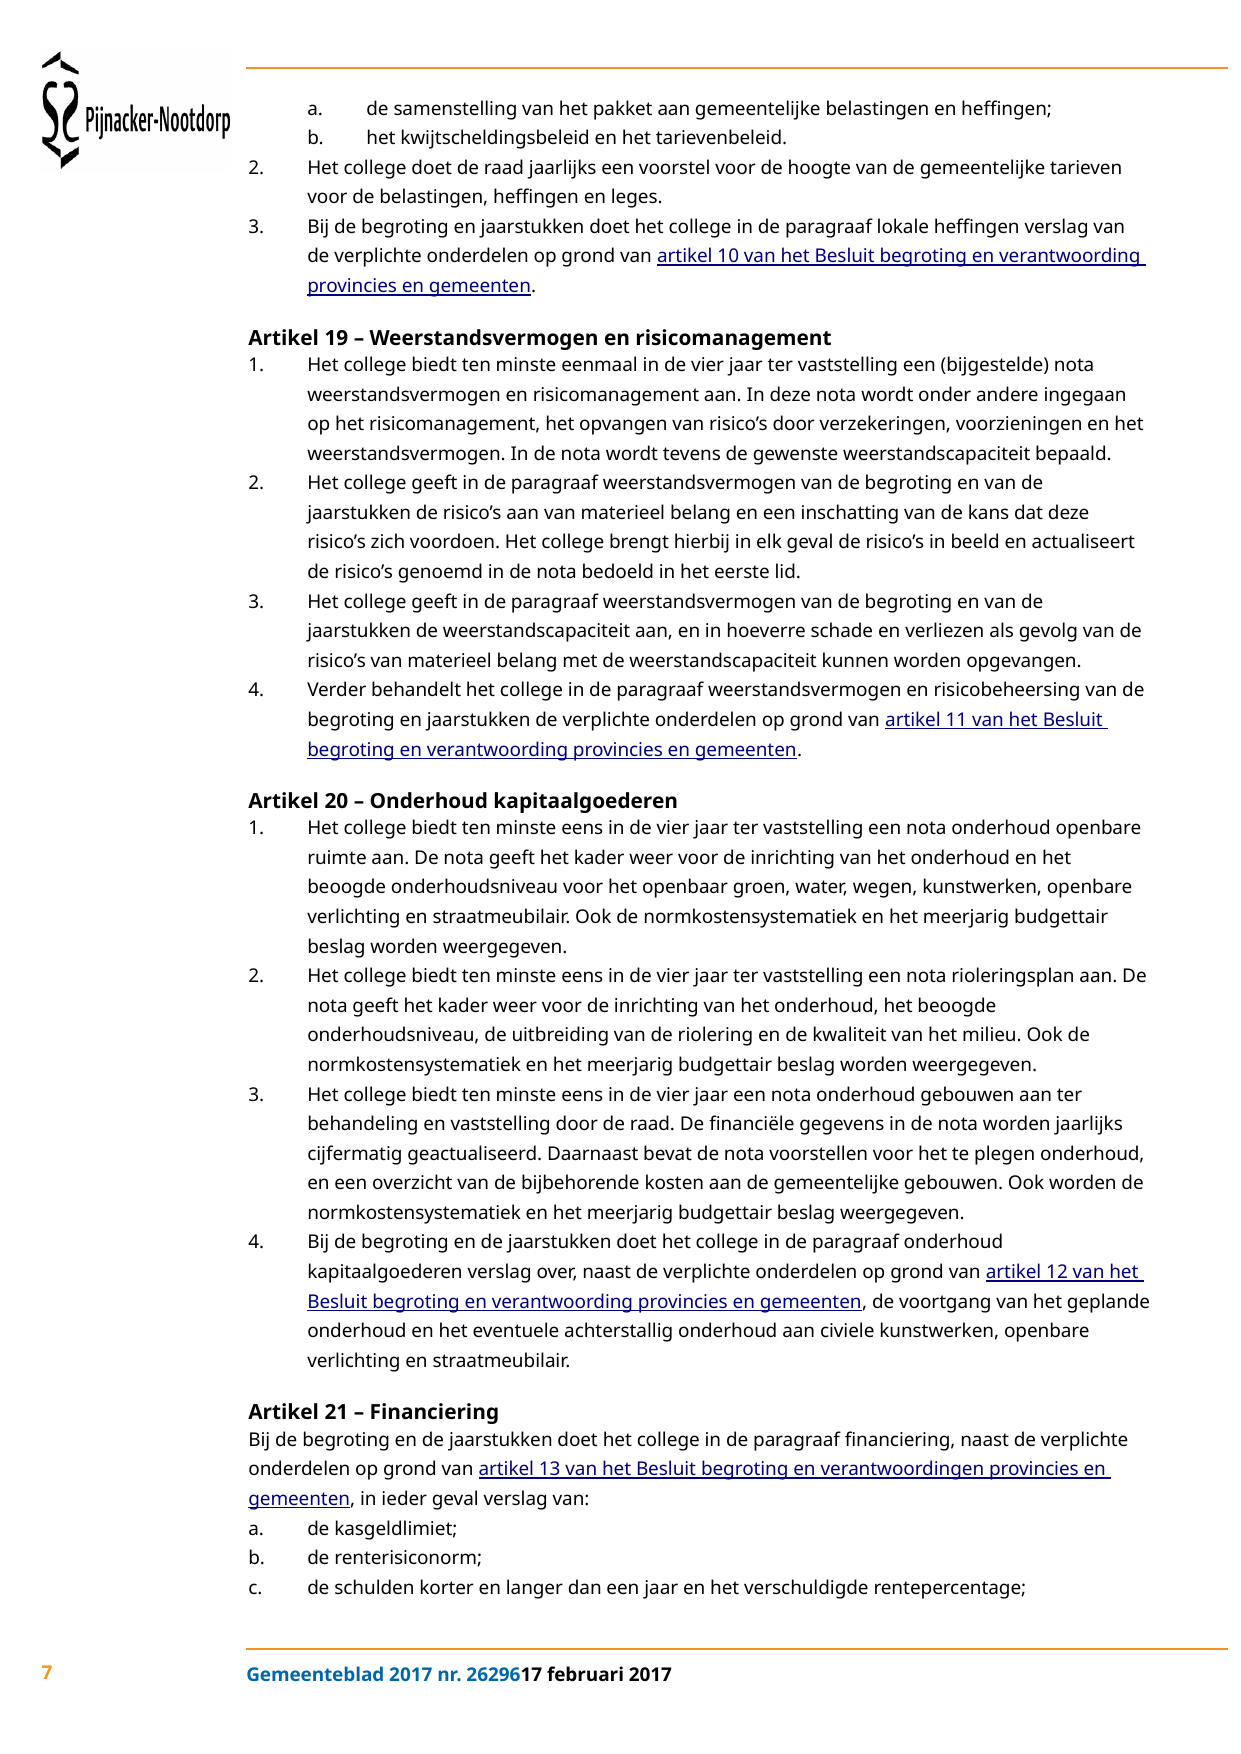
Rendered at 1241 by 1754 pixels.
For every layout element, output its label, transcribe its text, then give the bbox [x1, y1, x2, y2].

list Het college biedt ten minste eenmaal in de vier jaar ter vaststelling een (bijgestelde) nota weerstandsvermogen en risicomanagement aan. In deze nota wordt onder andere ingegaan op het risicomanagement, het opvangen van risico’s door verzekeringen, voorzieningen en het weerstandsvermogen. In de nota wordt tevens de gewenste weerstandscapaciteit bepaald. [248, 351, 1152, 466]
list Het college geeft in de paragraaf weerstandsvermogen van de begroting en van de jaarstukken de risico’s aan van materieel belang en een inschatting van de kans dat deze risico’s zich voordoen. Het college brengt hierbij in elk geval de risico’s in beeld en actualiseert de risico’s genoemd in de nota bedoeld in het eerste lid. [248, 469, 1152, 584]
list Verder behandelt het college in de paragraaf weerstandsvermogen en risicobeheersing van de begroting en jaarstukken de verplichte onderdelen op grond van artikel 11 van het Besluit begroting en verantwoording provincies en gemeenten. [248, 677, 1152, 761]
list Bij de begroting en de jaarstukken doet het college in de paragraaf onderhoud kapitaalgoederen verslag over, naast de verplichte onderdelen op grond van artikel 12 van het Besluit begroting en verantwoording provincies en gemeenten, de voortgang van het geplande onderhoud en het eventuele achterstallig onderhoud aan civiele kunstwerken, openbare verlichting en straatmeubilair. [248, 1229, 1152, 1373]
list Het college biedt ten minste eens in de vier jaar een nota onderhoud gebouwen aan ter behandeling en vaststelling door de raad. De financiële gegevens in de nota worden jaarlijks cijfermatig geactualiseerd. Daarnaast bevat de nota voorstellen voor het te plegen onderhoud, en een overzicht van de bijbehorende kosten aan de gemeentelijke gebouwen. Ook worden de normkostensystematiek en het meerjarig budgettair beslag weergegeven. [248, 1081, 1152, 1225]
picture [41, 47, 231, 172]
text Artikel 19 – Weerstandsvermogen en risicomanagement [248, 323, 1152, 351]
list de renterisiconorm; [248, 1544, 1152, 1570]
list Het college biedt ten minste eens in de vier jaar ter vaststelling een nota rioleringsplan aan. De nota geeft het kader weer voor de inrichting van het onderhoud, het beoogde onderhoudsniveau, de uitbreiding van de riolering en de kwaliteit van het milieu. Ook de normkostensystematiek en het meerjarig budgettair beslag worden weergegeven. [248, 962, 1152, 1077]
text Artikel 20 – Onderhoud kapitaalgoederen [248, 786, 1152, 814]
list Het college biedt ten minste eens in de vier jaar ter vaststelling een nota onderhoud openbare ruimte aan. De nota geeft het kader weer voor de inrichting van het onderhoud en het beoogde onderhoudsniveau voor het openbaar groen, water, wegen, kunstwerken, openbare verlichting en straatmeubilair. Ook de normkostensystematiek en het meerjarig budgettair beslag worden weergegeven. [248, 814, 1152, 959]
list Bij de begroting en jaarstukken doet het college in de paragraaf lokale heffingen verslag van de verplichte onderdelen op grond van artikel 10 van het Besluit begroting en verantwoording provincies en gemeenten. [248, 213, 1152, 298]
list Het college doet de raad jaarlijks een voorstel voor de hoogte van de gemeentelijke tarieven voor de belastingen, heffingen en leges. [248, 154, 1152, 209]
text Artikel 21 – Financiering [248, 1397, 1152, 1426]
list de schulden korter en langer dan een jaar en het verschuldigde rentepercentage; [248, 1574, 1152, 1599]
list de samenstelling van het pakket aan gemeentelijke belastingen en heffingen; [307, 95, 1152, 121]
text Bij de begroting en de jaarstukken doet het college in de paragraaf financiering, naast de verplichte onderdelen op grond van artikel 13 van het Besluit begroting en verantwoordingen provincies en gemeenten, in ieder geval verslag van: [248, 1426, 1152, 1511]
list de kasgeldlimiet; [248, 1515, 1152, 1540]
list Het college geeft in de paragraaf weerstandsvermogen van de begroting en van de jaarstukken de weerstandscapaciteit aan, en in hoeverre schade en verliezen als gevolg van de risico’s van materieel belang met de weerstandscapaciteit kunnen worden opgevangen. [248, 588, 1152, 673]
list het kwijtscheldingsbeleid en het tarievenbeleid. [307, 124, 1152, 150]
